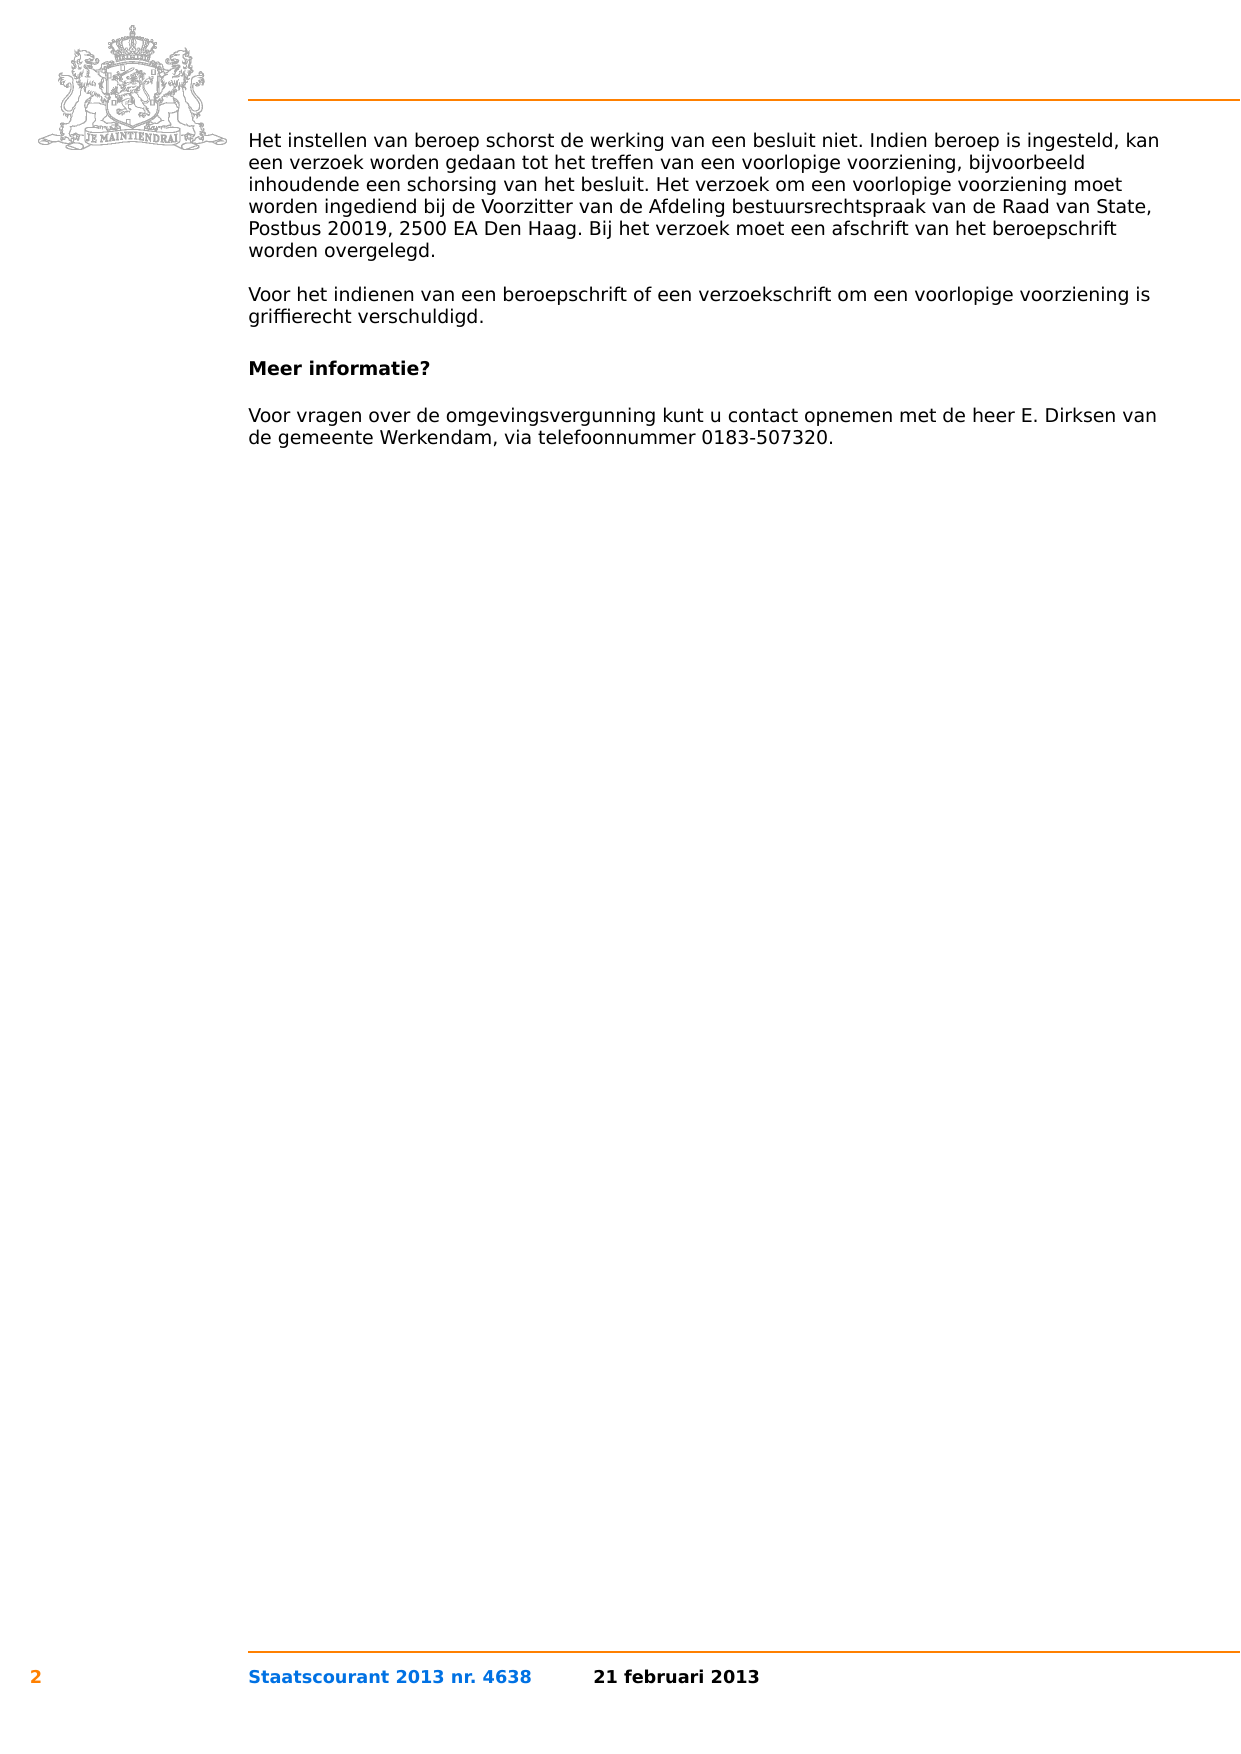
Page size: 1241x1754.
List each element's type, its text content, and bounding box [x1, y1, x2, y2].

text Het instellen van beroep schorst de werking van een besluit niet. Indien beroep is ingesteld, kan een verzoek worden gedaan tot het treffen van een voorlopige voorziening, bijvoorbeeld inhoudende een schorsing van het besluit. Het verzoek om een voorlopige voorziening moet worden ingediend bij de Voorzitter van de Afdeling bestuursrechtspraak van de Raad van State, Postbus 20019, 2500 EA Den Haag. Bij het verzoek moet een afschrift van het beroepschrift worden overgelegd. [248, 130, 1163, 262]
text Voor het indienen van een beroepschrift of een verzoekschrift om een voorlopige voorziening is griffierecht verschuldigd. [248, 284, 1163, 328]
subtitle Meer informatie? [248, 358, 1163, 379]
picture [38, 25, 227, 150]
text Voor vragen over de omgevingsvergunning kunt u contact opnemen met de heer E. Dirksen van de gemeente Werkendam, via telefoonnummer 0183-507320. [248, 404, 1163, 448]
